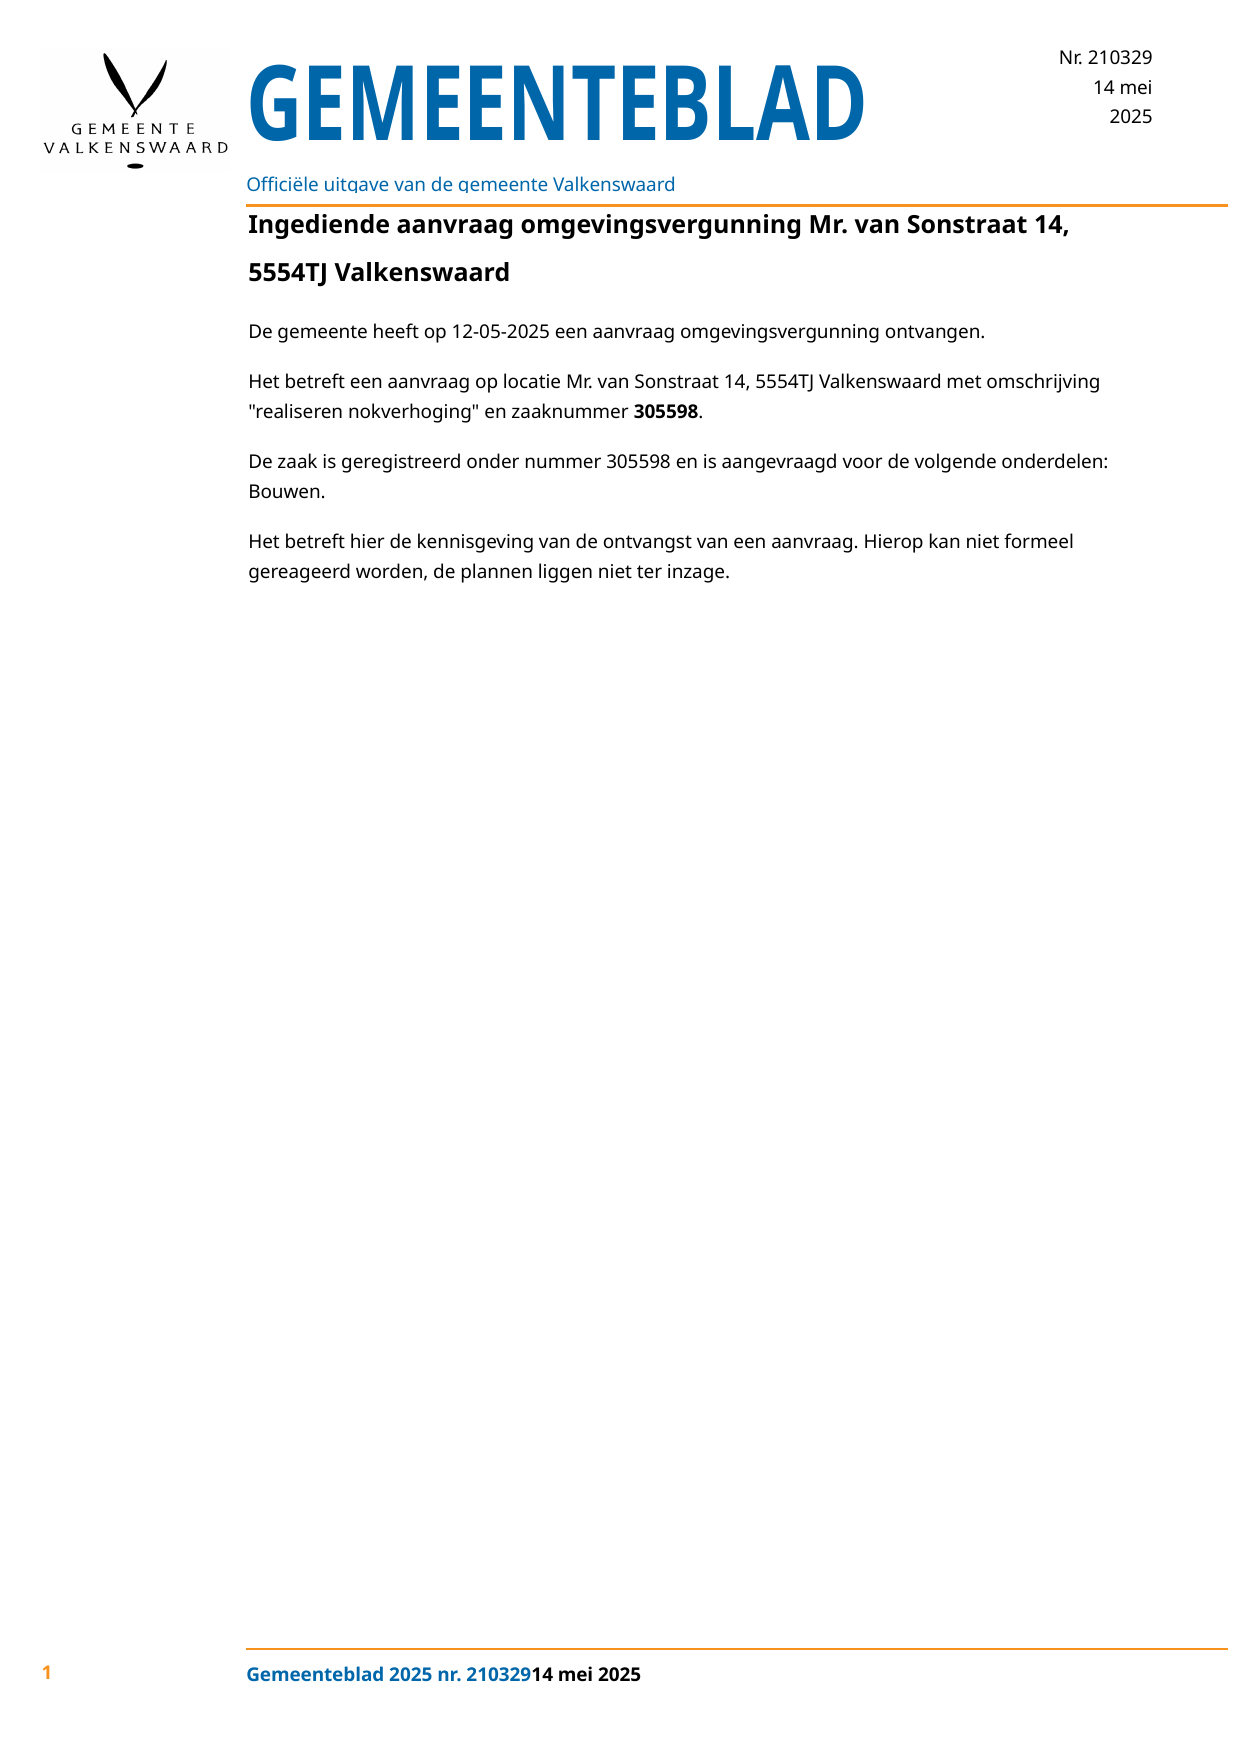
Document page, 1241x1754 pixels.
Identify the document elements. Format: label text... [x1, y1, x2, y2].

picture [41, 47, 231, 172]
text Het betreft hier de kennisgeving van de ontvangst van een aanvraag. Hierop kan niet formeel gereageerd worden, de plannen liggen niet ter inzage. [248, 528, 1152, 584]
text De gemeente heeft op 12-05-2025 een aanvraag omgevingsvergunning ontvangen. [248, 318, 1152, 344]
text Ingediende aanvraag omgevingsvergunning Mr. van Sonstraat 14, 5554TJ Valkenswaard [248, 207, 1152, 288]
text De zaak is geregistreerd onder nummer 305598 en is aangevraagd voor de volgende onderdelen: Bouwen. [248, 448, 1152, 504]
text Het betreft een aanvraag op locatie Mr. van Sonstraat 14, 5554TJ Valkenswaard met omschrijving "realiseren nokverhoging" en zaaknummer 305598. [248, 368, 1152, 424]
